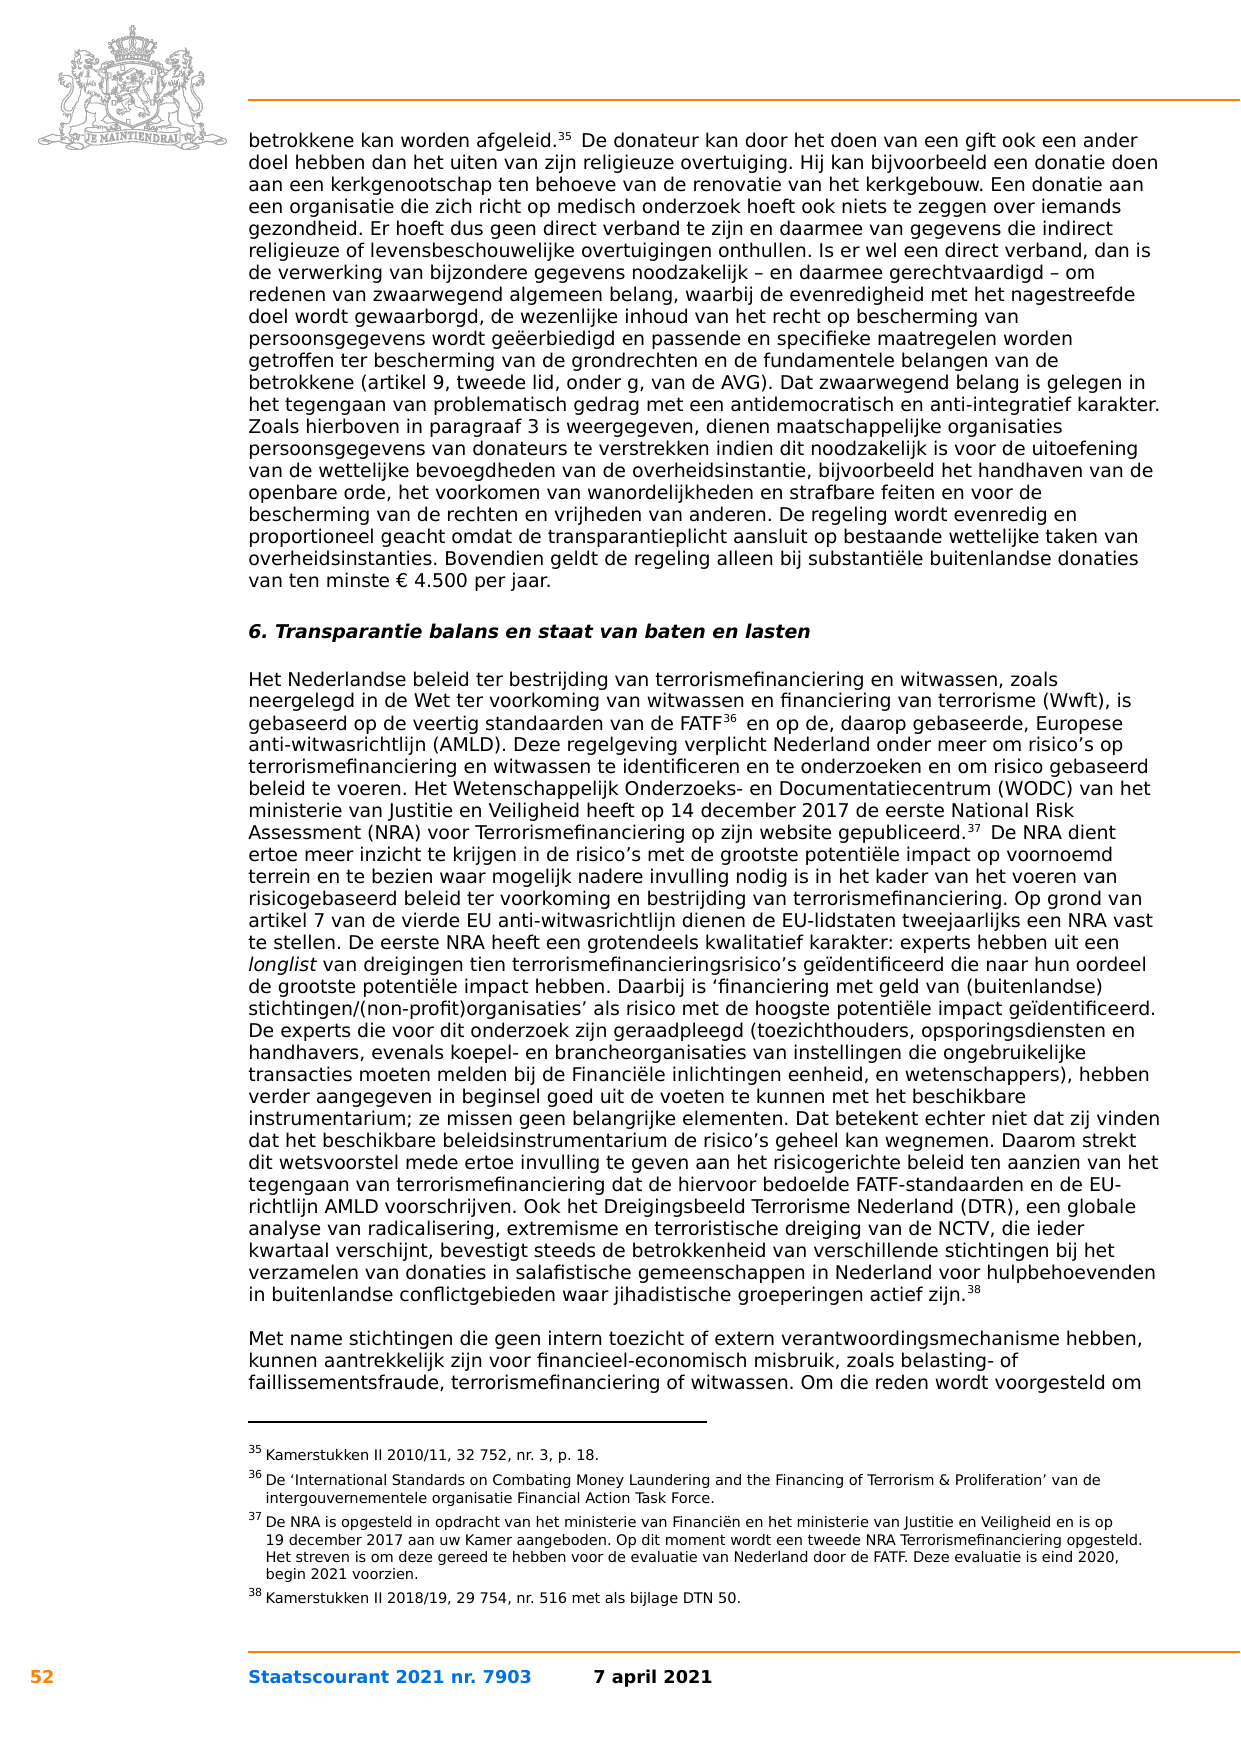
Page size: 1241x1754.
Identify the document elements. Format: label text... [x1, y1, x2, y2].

text Met name stichtingen die geen intern toezicht of extern verantwoordingsmechanisme hebben, kunnen aantrekkelijk zijn voor financieel-economisch misbruik, zoals belasting- of faillissementsfraude, terrorismefinanciering of witwassen. Om die reden wordt voorgesteld om [248, 1328, 1163, 1394]
text Kamerstukken II 2018/19, 29 754, nr. 516 met als bijlage DTN 50. [248, 1586, 1163, 1608]
subtitle 6. Transparantie balans en staat van baten en lasten [248, 621, 1163, 643]
picture [38, 25, 227, 150]
text Het Nederlandse beleid ter bestrijding van terrorismefinanciering en witwassen, zoals neergelegd in de Wet ter voorkoming van witwassen en financiering van terrorisme (Wwft), is gebaseerd op de veertig standaarden van de FATF en op de, daarop gebaseerde, Europese anti-witwasrichtlijn (AMLD). Deze regelgeving verplicht Nederland onder meer om risico’s op terrorismefinanciering en witwassen te identificeren en te onderzoeken en om risico gebaseerd beleid te voeren. Het Wetenschappelijk Onderzoeks- en Documentatiecentrum (WODC) van het ministerie van Justitie en Veiligheid heeft op 14 december 2017 de eerste National Risk Assessment (NRA) voor Terrorismefinanciering op zijn website gepubliceerd. De NRA dient ertoe meer inzicht te krijgen in de risico’s met de grootste potentiële impact op voornoemd terrein en te bezien waar mogelijk nadere invulling nodig is in het kader van het voeren van risicogebaseerd beleid ter voorkoming en bestrijding van terrorismefinanciering. Op grond van artikel 7 van de vierde EU anti-witwasrichtlijn dienen de EU-lidstaten tweejaarlijks een NRA vast te stellen. De eerste NRA heeft een grotendeels kwalitatief karakter: experts hebben uit een longlist van dreigingen tien terrorismefinancieringsrisico’s geïdentificeerd die naar hun oordeel de grootste potentiële impact hebben. Daarbij is ‘financiering met geld van (buitenlandse) stichtingen/(non-profit)organisaties’ als risico met de hoogste potentiële impact geïdentificeerd. De experts die voor dit onderzoek zijn geraadpleegd (toezichthouders, opsporingsdiensten en handhavers, evenals koepel- en brancheorganisaties van instellingen die ongebruikelijke transacties moeten melden bij de Financiële inlichtingen eenheid, en wetenschappers), hebben verder aangegeven in beginsel goed uit de voeten te kunnen met het beschikbare instrumentarium; ze missen geen belangrijke elementen. Dat betekent echter niet dat zij vinden dat het beschikbare beleidsinstrumentarium de risico’s geheel kan wegnemen. Daarom strekt dit wetsvoorstel mede ertoe invulling te geven aan het risicogerichte beleid ten aanzien van het tegengaan van terrorismefinanciering dat de hiervoor bedoelde FATF-standaarden en de EU-richtlijn AMLD voorschrijven. Ook het Dreigingsbeeld Terrorisme Nederland (DTR), een globale analyse van radicalisering, extremisme en terroristische dreiging van de NCTV, die ieder kwartaal verschijnt, bevestigt steeds de betrokkenheid van verschillende stichtingen bij het verzamelen van donaties in salafistische gemeenschappen in Nederland voor hulpbehoevenden in buitenlandse conflictgebieden waar jihadistische groeperingen actief zijn. [248, 668, 1163, 1306]
text betrokkene kan worden afgeleid. De donateur kan door het doen van een gift ook een ander doel hebben dan het uiten van zijn religieuze overtuiging. Hij kan bijvoorbeeld een donatie doen aan een kerkgenootschap ten behoeve van de renovatie van het kerkgebouw. Een donatie aan een organisatie die zich richt op medisch onderzoek hoeft ook niets te zeggen over iemands gezondheid. Er hoeft dus geen direct verband te zijn en daarmee van gegevens die indirect religieuze of levensbeschouwelijke overtuigingen onthullen. Is er wel een direct verband, dan is de verwerking van bijzondere gegevens noodzakelijk – en daarmee gerechtvaardigd – om redenen van zwaarwegend algemeen belang, waarbij de evenredigheid met het nagestreefde doel wordt gewaarborgd, de wezenlijke inhoud van het recht op bescherming van persoonsgegevens wordt geëerbiedigd en passende en specifieke maatregelen worden getroffen ter bescherming van de grondrechten en de fundamentele belangen van de betrokkene (artikel 9, tweede lid, onder g, van de AVG). Dat zwaarwegend belang is gelegen in het tegengaan van problematisch gedrag met een antidemocratisch en anti-integratief karakter. Zoals hierboven in paragraaf 3 is weergegeven, dienen maatschappelijke organisaties persoonsgegevens van donateurs te verstrekken indien dit noodzakelijk is voor de uitoefening van de wettelijke bevoegdheden van de overheidsinstantie, bijvoorbeeld het handhaven van de openbare orde, het voorkomen van wanordelijkheden en strafbare feiten en voor de bescherming van de rechten en vrijheden van anderen. De regeling wordt evenredig en proportioneel geacht omdat de transparantieplicht aansluit op bestaande wettelijke taken van overheidsinstanties. Bovendien geldt de regeling alleen bij substantiële buitenlandse donaties van ten minste € 4.500 per jaar. [248, 130, 1163, 591]
text De ‘International Standards on Combating Money Laundering and the Financing of Terrorism & Proliferation’ van de intergouvernementele organisatie Financial Action Task Force. [248, 1468, 1163, 1507]
text De NRA is opgesteld in opdracht van het ministerie van Financiën en het ministerie van Justitie en Veiligheid en is op 19 december 2017 aan uw Kamer aangeboden. Op dit moment wordt een tweede NRA Terrorismefinanciering opgesteld. Het streven is om deze gereed te hebben voor de evaluatie van Nederland door de FATF. Deze evaluatie is eind 2020, begin 2021 voorzien. [248, 1510, 1163, 1583]
text Kamerstukken II 2010/11, 32 752, nr. 3, p. 18. [248, 1443, 1163, 1465]
